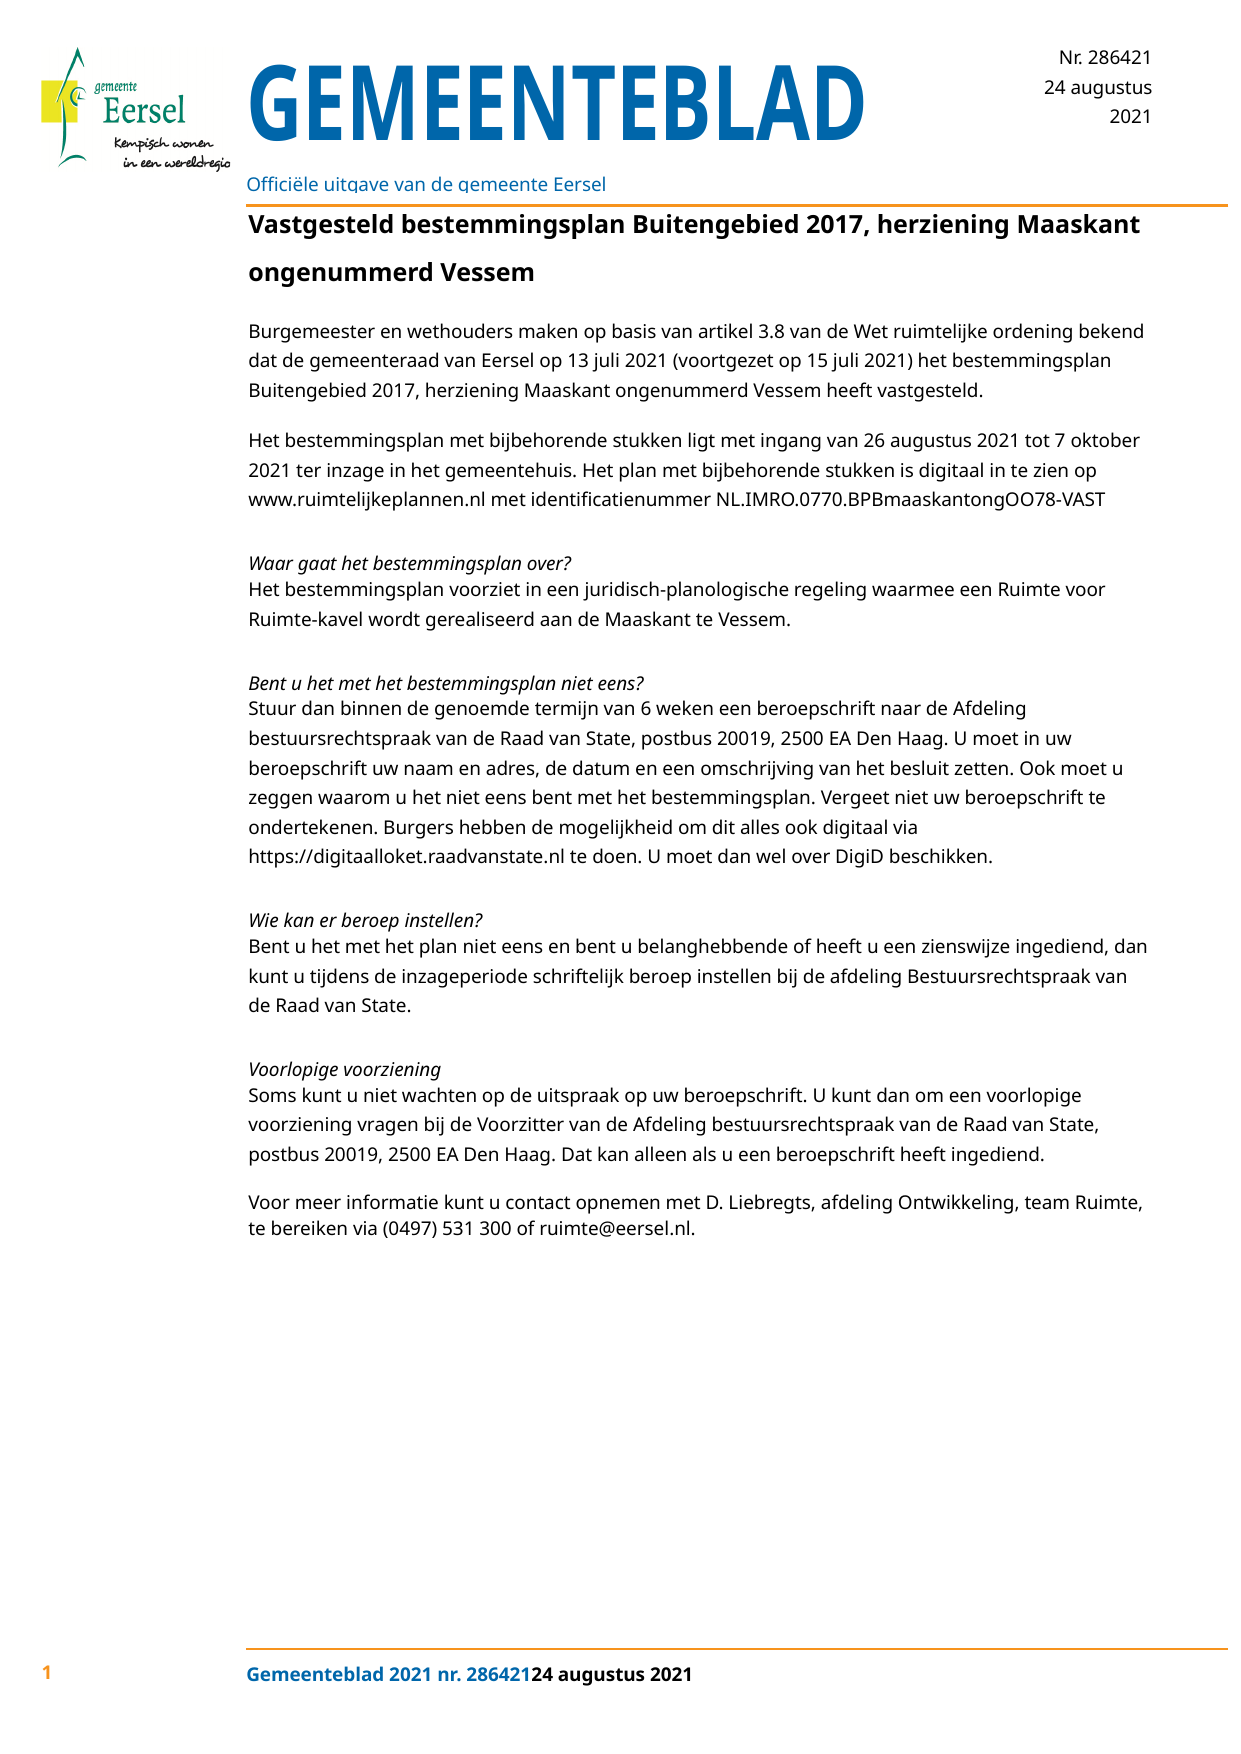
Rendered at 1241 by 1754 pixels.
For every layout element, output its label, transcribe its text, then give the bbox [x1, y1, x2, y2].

text Stuur dan binnen de genoemde termijn van 6 weken een beroepschrift naar de Afdeling bestuursrechtspraak van de Raad van State, postbus 20019, 2500 EA Den Haag. U moet in uw beroepschrift uw naam en adres, de datum en een omschrijving van het besluit zetten. Ook moet u zeggen waarom u het niet eens bent met het bestemmingsplan. Vergeet niet uw beroepschrift te ondertekenen. Burgers hebben de mogelijkheid om dit alles ook digitaal via https://digitaalloket.raadvanstate.nl te doen. U moet dan wel over DigiD beschikken. [248, 696, 1152, 869]
text Het bestemmingsplan voorziet in een juridisch-planologische regeling waarmee een Ruimte voor Ruimte-kavel wordt gerealiseerd aan de Maaskant te Vessem. [248, 576, 1152, 632]
text Waar gaat het bestemmingsplan over? [248, 551, 1152, 576]
text Voorlopige voorziening [248, 1056, 1152, 1082]
text Wie kan er beroep instellen? [248, 907, 1152, 933]
text Bent u het met het plan niet eens en bent u belanghebbende of heeft u een zienswijze ingediend, dan kunt u tijdens de inzageperiode schriftelijk beroep instellen bij de afdeling Bestuursrechtspraak van de Raad van State. [248, 933, 1152, 1018]
text Bent u het met het bestemmingsplan niet eens? [248, 670, 1152, 696]
text Het bestemmingsplan met bijbehorende stukken ligt met ingang van 26 augustus 2021 tot 7 oktober 2021 ter inzage in het gemeentehuis. Het plan met bijbehorende stukken is digitaal in te zien op www.ruimtelijkeplannen.nl met identificatienummer NL.IMRO.0770.BPBmaaskantongOO78-VAST [248, 427, 1152, 512]
text Voor meer informatie kunt u contact opnemen met D. Liebregts, afdeling Ontwikkeling, team Ruimte, te bereiken via (0497) 531 300 of ruimte@eersel.nl. [248, 1189, 1152, 1241]
text Soms kunt u niet wachten op de uitspraak op uw beroepschrift. U kunt dan om een voorlopige voorziening vragen bij de Voorzitter van de Afdeling bestuursrechtspraak van de Raad van State, postbus 20019, 2500 EA Den Haag. Dat kan alleen als u een beroepschrift heeft ingediend. [248, 1082, 1152, 1167]
text Vastgesteld bestemmingsplan Buitengebied 2017, herziening Maaskant ongenummerd Vessem [248, 207, 1152, 288]
picture [41, 47, 231, 172]
text Burgemeester en wethouders maken op basis van artikel 3.8 van de Wet ruimtelijke ordening bekend dat de gemeenteraad van Eersel op 13 juli 2021 (voortgezet op 15 juli 2021) het bestemmingsplan Buitengebied 2017, herziening Maaskant ongenummerd Vessem heeft vastgesteld. [248, 318, 1152, 403]
